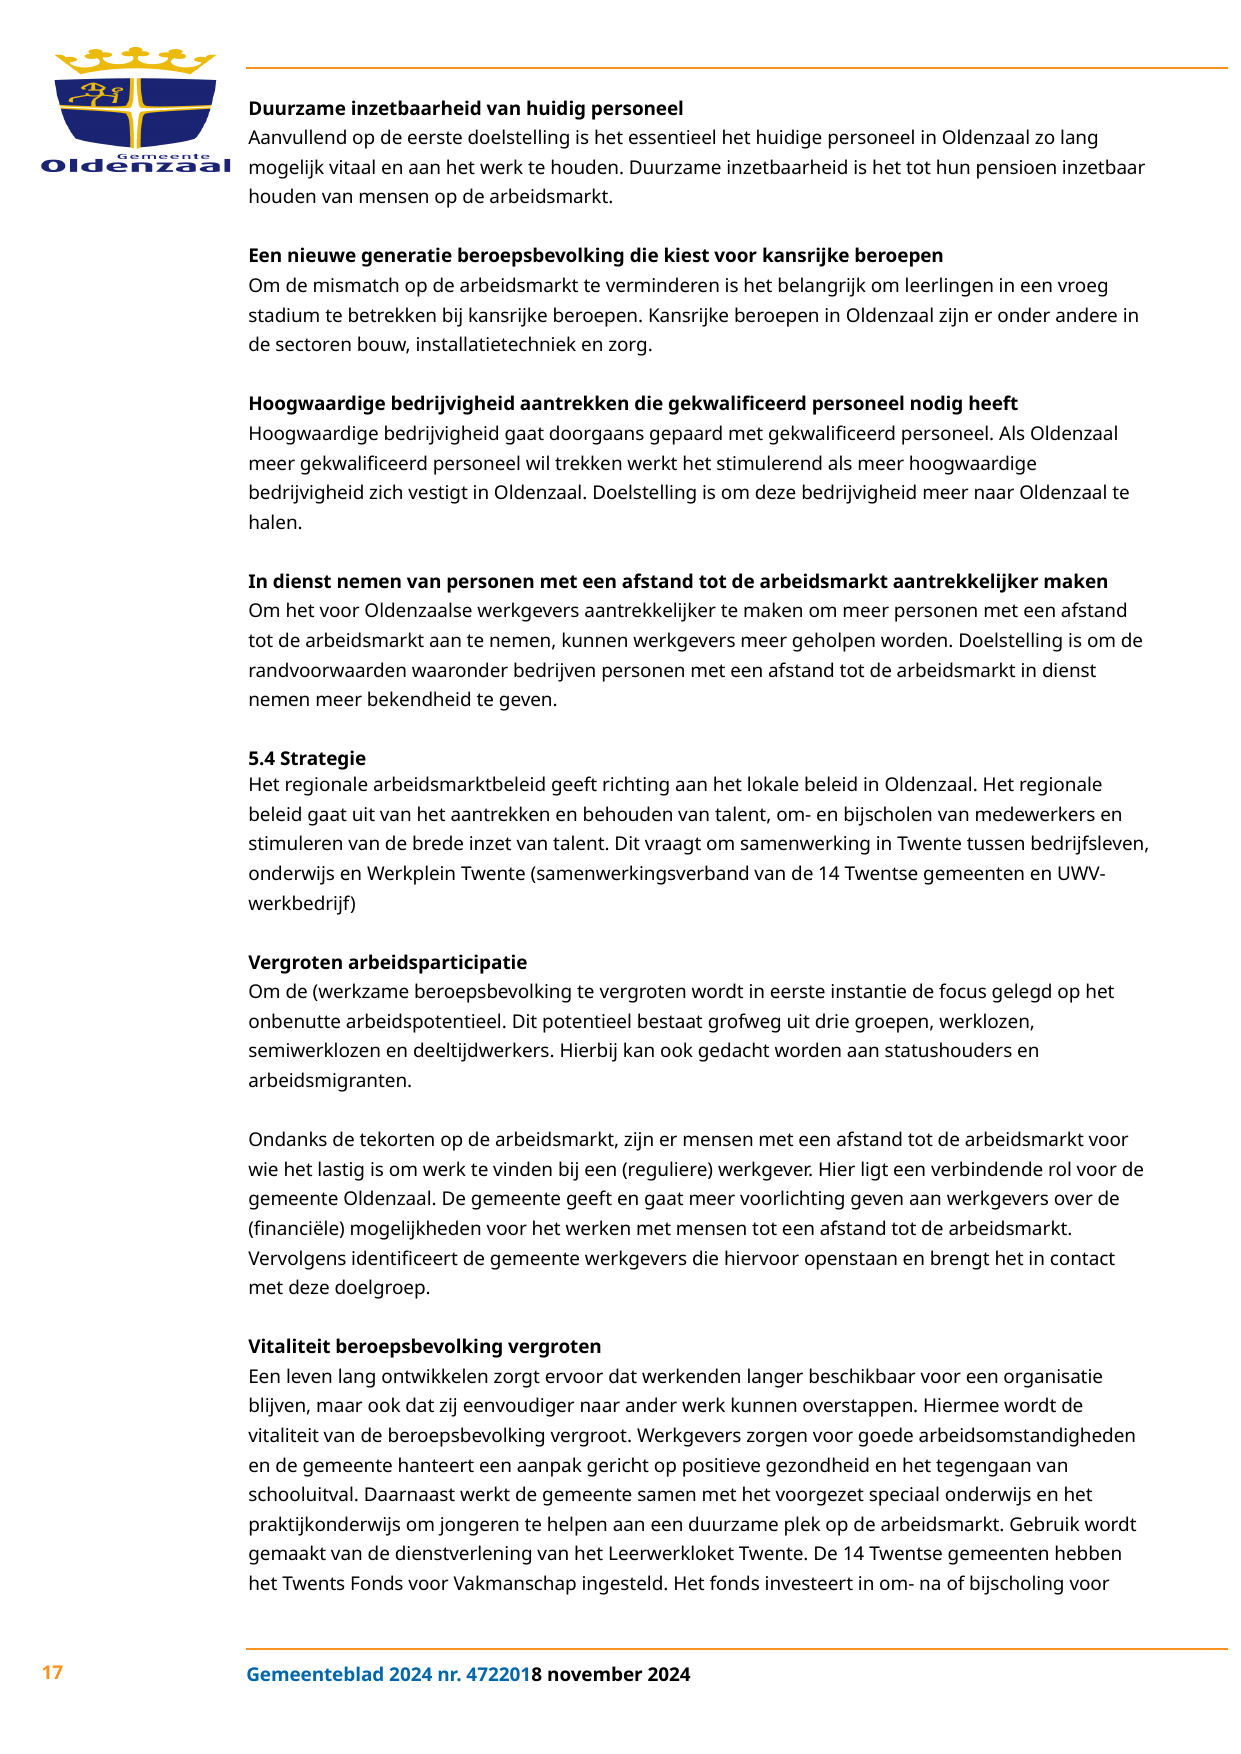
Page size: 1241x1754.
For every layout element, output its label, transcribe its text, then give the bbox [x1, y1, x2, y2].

text Een nieuwe generatie beroepsbevolking die kiest voor kansrijke beroepen [248, 243, 1152, 268]
text Hoogwaardige bedrijvigheid gaat doorgaans gepaard met gekwalificeerd personeel. Als Oldenzaal meer gekwalificeerd personeel wil trekken werkt het stimulerend als meer hoogwaardige bedrijvigheid zich vestigt in Oldenzaal. Doelstelling is om deze bedrijvigheid meer naar Oldenzaal te halen. [248, 420, 1152, 535]
picture [41, 47, 231, 172]
text Ondanks de tekorten op de arbeidsmarkt, zijn er mensen met een afstand tot de arbeidsmarkt voor wie het lastig is om werk te vinden bij een (reguliere) werkgever. Hier ligt een verbindende rol voor de gemeente Oldenzaal. De gemeente geeft en gaat meer voorlichting geven aan werkgevers over de (financiële) mogelijkheden voor het werken met mensen tot een afstand tot de arbeidsmarkt. Vervolgens identificeert de gemeente werkgevers die hiervoor openstaan en brengt het in contact met deze doelgroep. [248, 1126, 1152, 1300]
text Vergroten arbeidsparticipatie [248, 949, 1152, 974]
text 5.4 Strategie [248, 746, 1152, 771]
text Om de (werkzame beroepsbevolking te vergroten wordt in eerste instantie de focus gelegd op het onbenutte arbeidspotentieel. Dit potentieel bestaat grofweg uit drie groepen, werklozen, semiwerklozen en deeltijdwerkers. Hierbij kan ook gedacht worden aan statushouders en arbeidsmigranten. [248, 978, 1152, 1093]
text Duurzame inzetbaarheid van huidig personeel [248, 95, 1152, 121]
text Het regionale arbeidsmarktbeleid geeft richting aan het lokale beleid in Oldenzaal. Het regionale beleid gaat uit van het aantrekken en behouden van talent, om- en bijscholen van medewerkers en stimuleren van de brede inzet van talent. Dit vraagt om samenwerking in Twente tussen bedrijfsleven, onderwijs en Werkplein Twente (samenwerkingsverband van de 14 Twentse gemeenten en UWV-werkbedrijf) [248, 771, 1152, 915]
text Vitaliteit beroepsbevolking vergroten [248, 1333, 1152, 1359]
text In dienst nemen van personen met een afstand tot de arbeidsmarkt aantrekkelijker maken [248, 568, 1152, 594]
text Een leven lang ontwikkelen zorgt ervoor dat werkenden langer beschikbaar voor een organisatie blijven, maar ook dat zij eenvoudiger naar ander werk kunnen overstappen. Hiermee wordt de vitaliteit van de beroepsbevolking vergroot. Werkgevers zorgen voor goede arbeidsomstandigheden en de gemeente hanteert een aanpak gericht op positieve gezondheid en het tegengaan van schooluitval. Daarnaast werkt de gemeente samen met het voorgezet speciaal onderwijs en het praktijkonderwijs om jongeren te helpen aan een duurzame plek op de arbeidsmarkt. Gebruik wordt gemaakt van de dienstverlening van het Leerwerkloket Twente. De 14 Twentse gemeenten hebben het Twents Fonds voor Vakmanschap ingesteld. Het fonds investeert in om- na of bijscholing voor [248, 1363, 1152, 1596]
text Om de mismatch op de arbeidsmarkt te verminderen is het belangrijk om leerlingen in een vroeg stadium te betrekken bij kansrijke beroepen. Kansrijke beroepen in Oldenzaal zijn er onder andere in de sectoren bouw, installatietechniek en zorg. [248, 272, 1152, 357]
text Aanvullend op de eerste doelstelling is het essentieel het huidige personeel in Oldenzaal zo lang mogelijk vitaal en aan het werk te houden. Duurzame inzetbaarheid is het tot hun pensioen inzetbaar houden van mensen op de arbeidsmarkt. [248, 124, 1152, 209]
text Hoogwaardige bedrijvigheid aantrekken die gekwalificeerd personeel nodig heeft [248, 391, 1152, 416]
text Om het voor Oldenzaalse werkgevers aantrekkelijker te maken om meer personen met een afstand tot de arbeidsmarkt aan te nemen, kunnen werkgevers meer geholpen worden. Doelstelling is om de randvoorwaarden waaronder bedrijven personen met een afstand tot de arbeidsmarkt in dienst nemen meer bekendheid te geven. [248, 598, 1152, 712]
